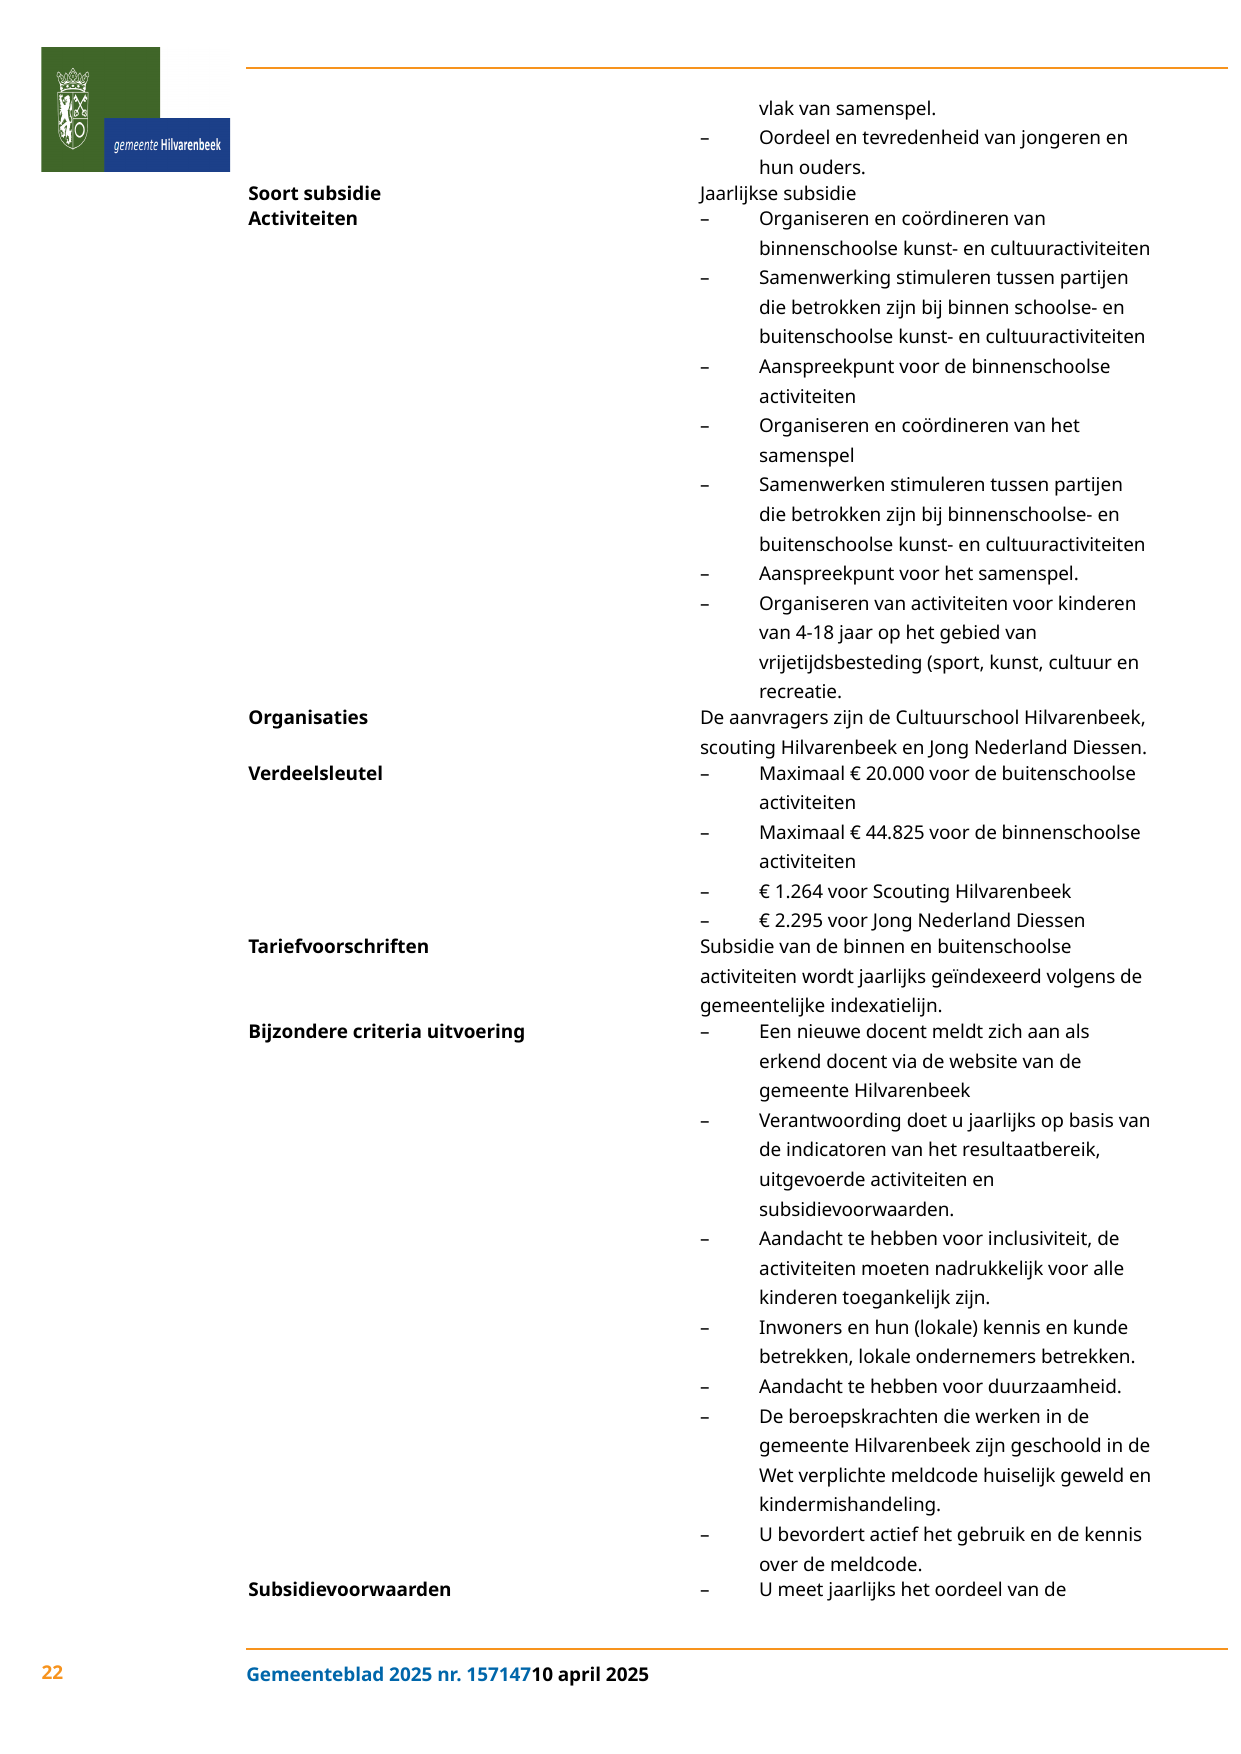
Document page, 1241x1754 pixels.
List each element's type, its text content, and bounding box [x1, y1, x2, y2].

picture [41, 47, 231, 172]
table_cell Maximaal € 20.000 voor de buitenschoolse activiteiten Maximaal € 44.825 voor de binnenschoolse activiteiten € 1.264 voor Scouting Hilvarenbeek € 2.295 voor Jong Nederland Diessen [700, 760, 1152, 933]
table_cell Bijzondere criteria uitvoering [248, 1018, 700, 1577]
table_cell U meet jaarlijks het oordeel van de [700, 1577, 1152, 1602]
table_cell Verdeelsleutel [248, 760, 700, 933]
table_cell vlak van samenspel. Oordeel en tevredenheid van jongeren en hun ouders. [700, 95, 1152, 180]
table_cell Activiteiten [248, 205, 700, 704]
table_cell Organiseren en coördineren van binnenschoolse kunst- en cultuuractiviteiten Samenwerking stimuleren tussen partijen die betrokken zijn bij binnen schoolse- en buitenschoolse kunst- en cultuuractiviteiten Aanspreekpunt voor de binnenschoolse activiteiten Organiseren en coördineren van het samenspel Samenwerken stimuleren tussen partijen die betrokken zijn bij binnenschoolse- en buitenschoolse kunst- en cultuuractiviteiten Aanspreekpunt voor het samenspel. Organiseren van activiteiten voor kinderen van 4-18 jaar op het gebied van vrijetijdsbesteding (sport, kunst, cultuur en recreatie. [700, 205, 1152, 704]
table_cell Tariefvoorschriften [248, 934, 700, 1018]
table_cell Soort subsidie [248, 180, 700, 205]
table_cell Een nieuwe docent meldt zich aan als erkend docent via de website van de gemeente Hilvarenbeek Verantwoording doet u jaarlijks op basis van de indicatoren van het resultaatbereik, uitgevoerde activiteiten en subsidievoorwaarden. Aandacht te hebben voor inclusiviteit, de activiteiten moeten nadrukkelijk voor alle kinderen toegankelijk zijn. Inwoners en hun (lokale) kennis en kunde betrekken, lokale ondernemers betrekken. Aandacht te hebben voor duurzaamheid. De beroepskrachten die werken in de gemeente Hilvarenbeek zijn geschoold in de Wet verplichte meldcode huiselijk geweld en kindermishandeling. U bevordert actief het gebruik en de kennis over de meldcode. [700, 1018, 1152, 1577]
table_cell Organisaties [248, 705, 700, 760]
table_cell [248, 95, 700, 180]
table_cell Subsidievoorwaarden [248, 1577, 700, 1602]
table_cell Subsidie van de binnen en buitenschoolse activiteiten wordt jaarlijks geïndexeerd volgens de gemeentelijke indexatielijn. [700, 934, 1152, 1018]
table_cell De aanvragers zijn de Cultuurschool Hilvarenbeek, scouting Hilvarenbeek en Jong Nederland Diessen. [700, 705, 1152, 760]
table_cell Jaarlijkse subsidie [700, 180, 1152, 205]
